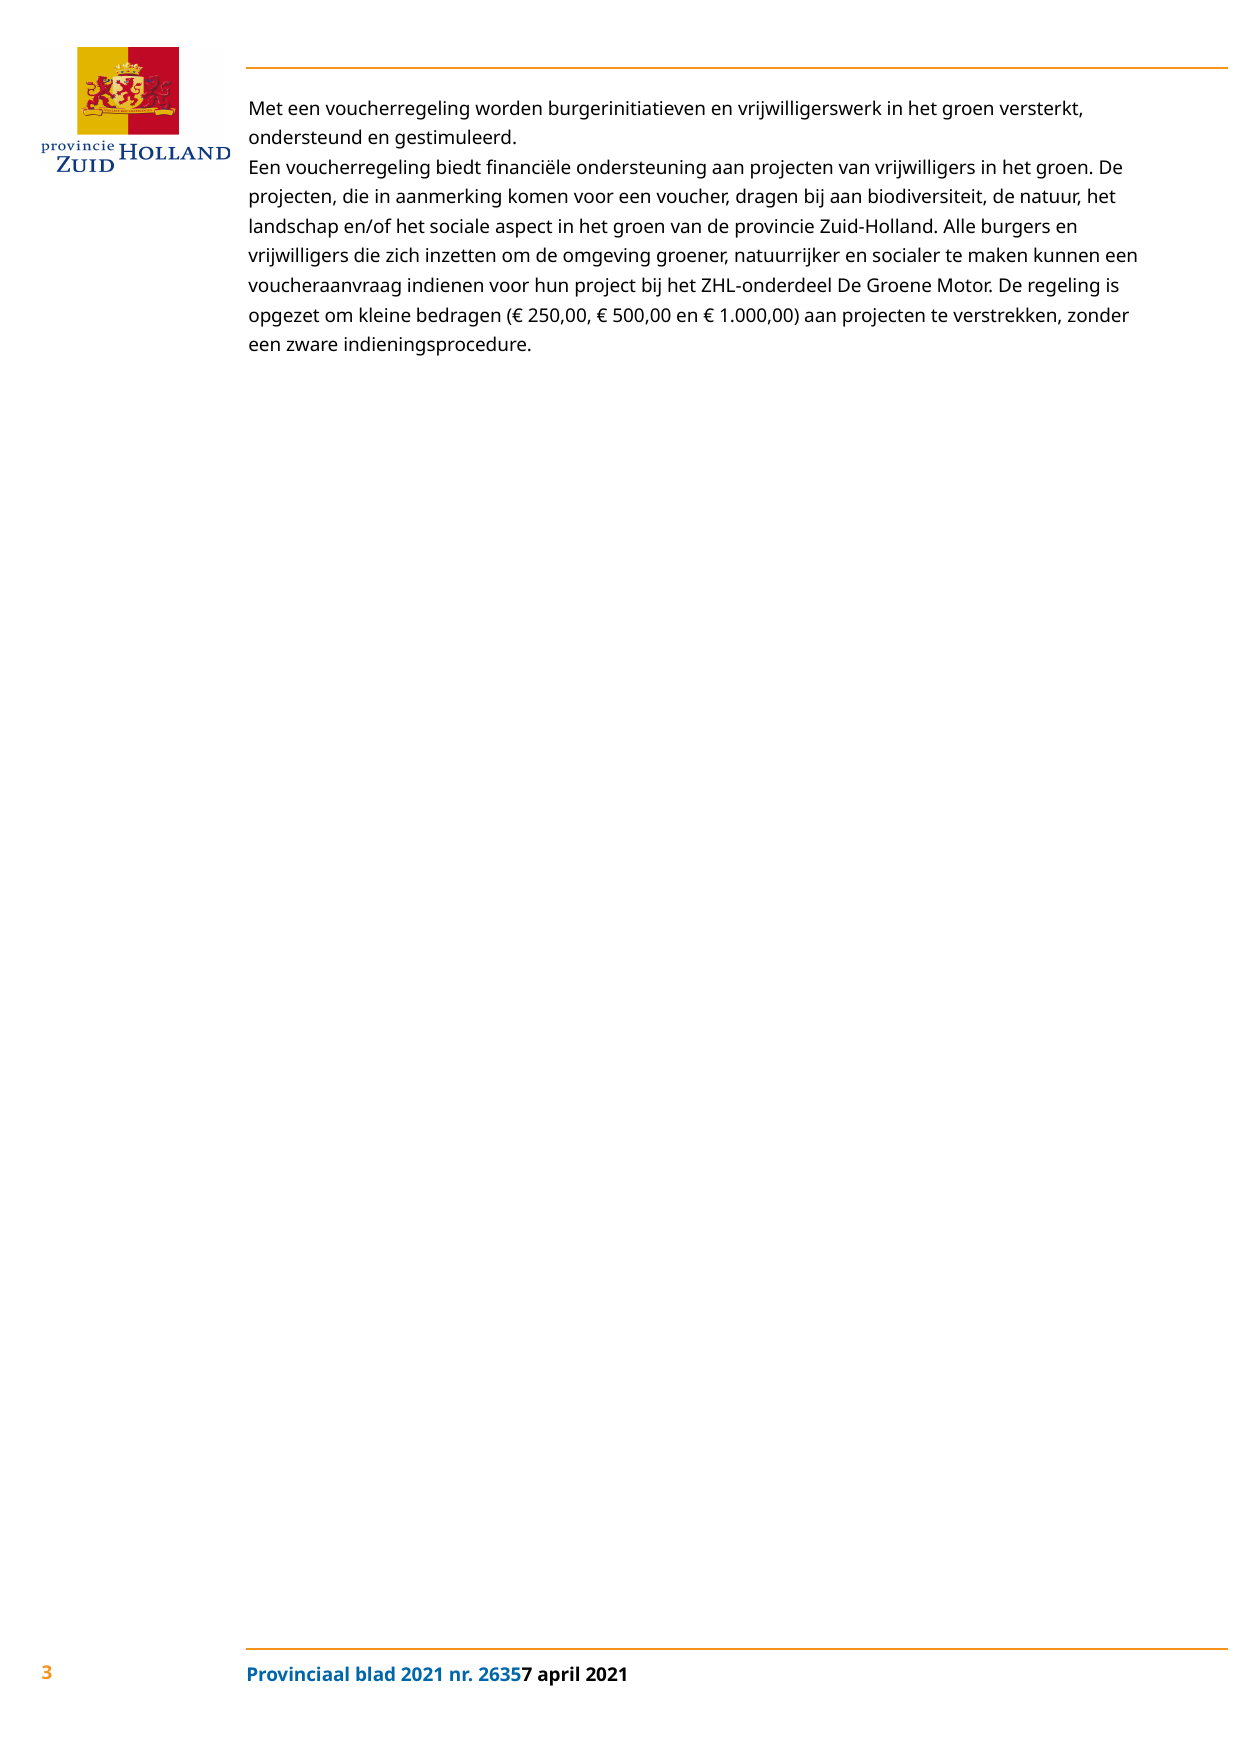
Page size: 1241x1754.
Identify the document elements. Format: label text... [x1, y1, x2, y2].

text Een voucherregeling biedt financiële ondersteuning aan projecten van vrijwilligers in het groen. De projecten, die in aanmerking komen voor een voucher, dragen bij aan biodiversiteit, de natuur, het landschap en/of het sociale aspect in het groen van de provincie Zuid-Holland. Alle burgers en vrijwilligers die zich inzetten om de omgeving groener, natuurrijker en socialer te maken kunnen een voucheraanvraag indienen voor hun project bij het ZHL-onderdeel De Groene Motor. De regeling is opgezet om kleine bedragen (€ 250,00, € 500,00 en € 1.000,00) aan projecten te verstrekken, zonder een zware indieningsprocedure. [248, 154, 1152, 357]
text Met een voucherregeling worden burgerinitiatieven en vrijwilligerswerk in het groen versterkt, ondersteund en gestimuleerd. [248, 95, 1152, 150]
picture [41, 47, 231, 172]
